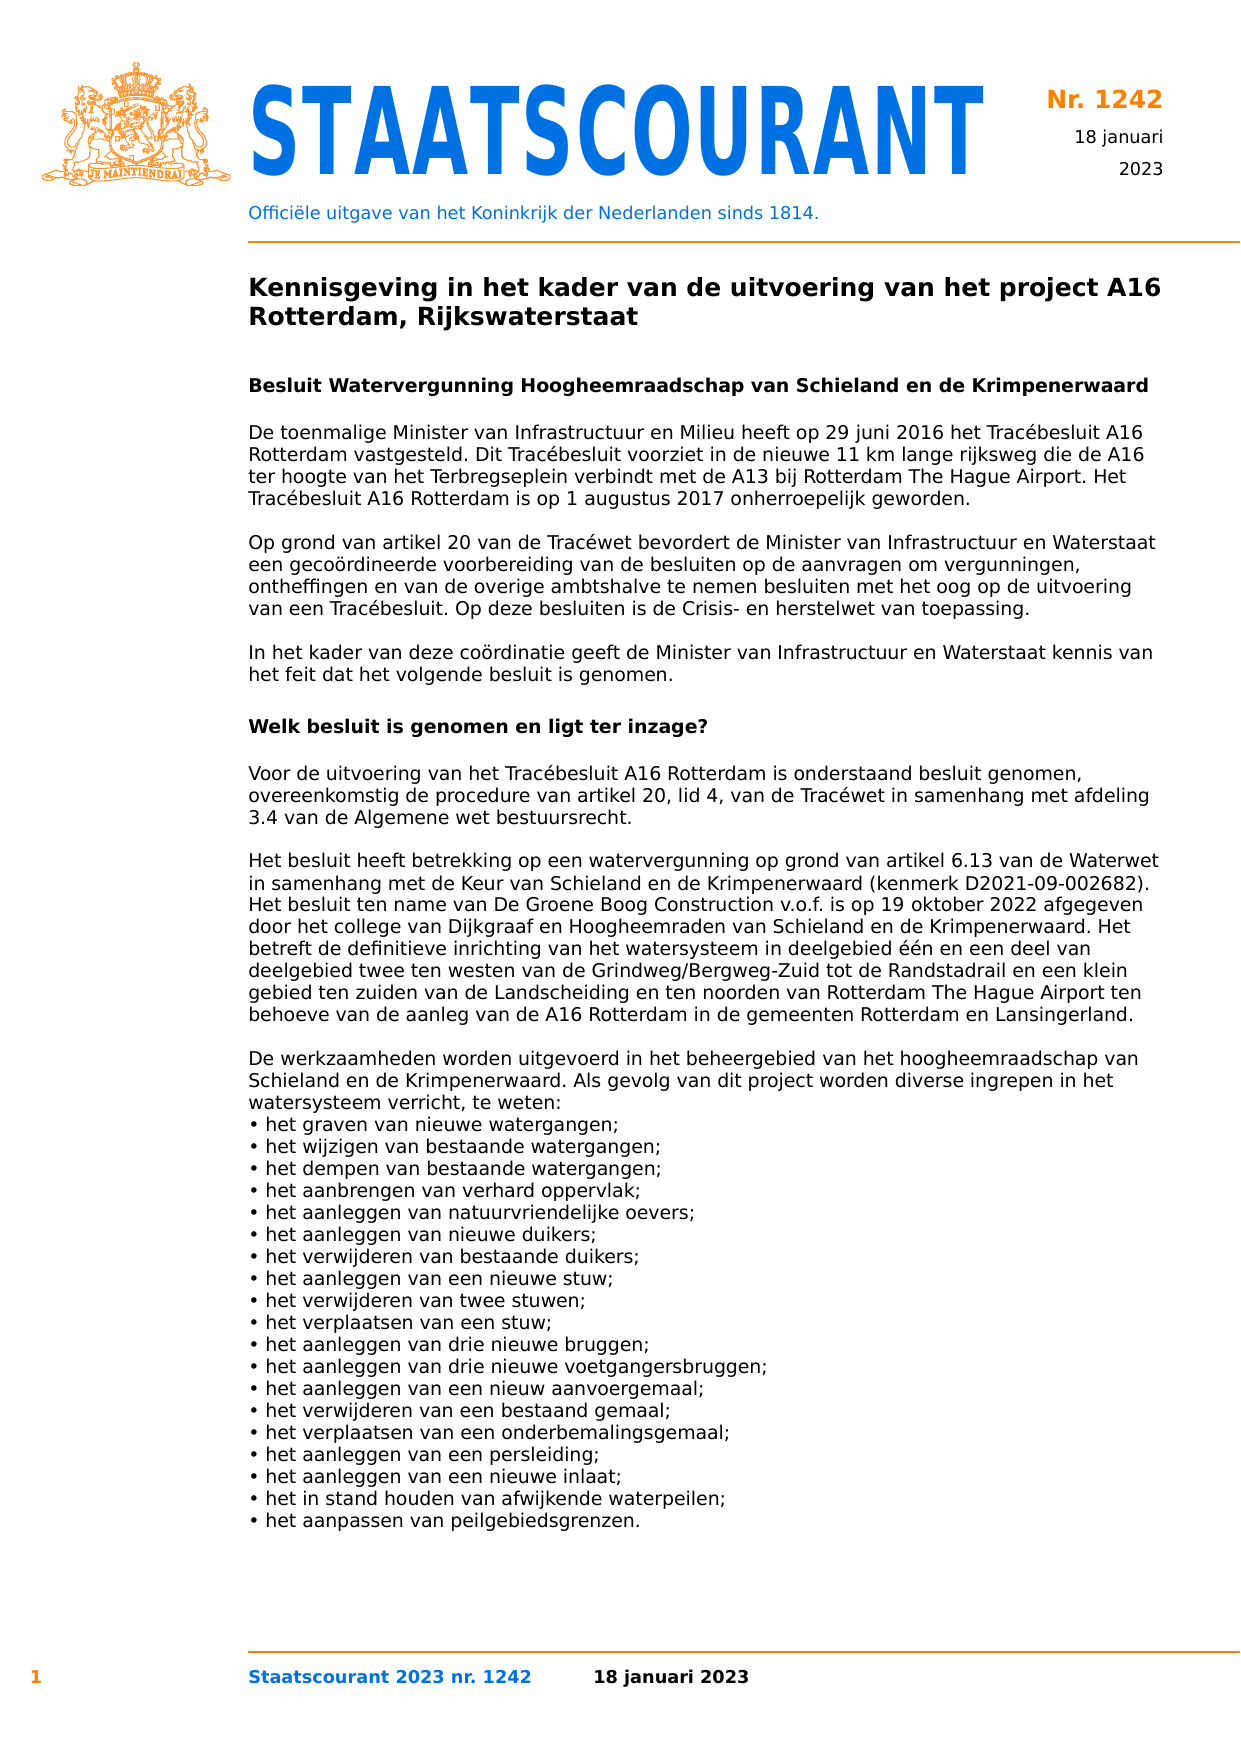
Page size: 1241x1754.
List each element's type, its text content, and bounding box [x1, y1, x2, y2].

text • het in stand houden van afwijkende waterpeilen; [248, 1488, 1163, 1510]
text • het aanleggen van een persleiding; [248, 1444, 1163, 1466]
subtitle Welk besluit is genomen en ligt ter inzage? [248, 716, 1163, 738]
text • het graven van nieuwe watergangen; [248, 1114, 1163, 1136]
table_header Nr. 1242 [998, 62, 1240, 121]
text De werkzaamheden worden uitgevoerd in het beheergebied van het hoogheemraadschap van Schieland en de Krimpenerwaard. Als gevolg van dit project worden diverse ingrepen in het watersysteem verricht, te weten: [248, 1048, 1163, 1114]
picture [41, 62, 231, 186]
text • het aanleggen van nieuwe duikers; [248, 1224, 1163, 1246]
table_cell Officiële uitgave van het Koninkrijk der Nederlanden sinds 1814. [248, 203, 1240, 241]
text De toenmalige Minister van Infrastructuur en Milieu heeft op 29 juni 2016 het Tracébesluit A16 Rotterdam vastgesteld. Dit Tracébesluit voor­ziet in de nieuwe 11 km lange rijksweg die de A16 ter hoogte van het Terbregseplein verbindt met de A13 bij Rotterdam The Hague Airport. Het Tracébesluit A16 Rotterdam is op 1 augustus 2017 onherroepelijk geworden. [248, 422, 1163, 510]
text • het aanleggen van een nieuwe inlaat; [248, 1466, 1163, 1488]
table_cell 2023 [998, 153, 1240, 203]
text • het verwijderen van bestaande duikers; [248, 1246, 1163, 1268]
text • het wijzigen van bestaande watergangen; [248, 1136, 1163, 1158]
text • het aanleggen van natuurvriendelijke oevers; [248, 1202, 1163, 1224]
text • het aanleggen van een nieuw aanvoergemaal; [248, 1378, 1163, 1400]
subtitle Kennisgeving in het kader van de uitvoering van het project A16 Rotterdam, Rijkswaterstaat [248, 273, 1163, 331]
text • het aanleggen van drie nieuwe voetgangersbruggen; [248, 1356, 1163, 1378]
text • het aanpassen van peilgebiedsgrenzen. [248, 1510, 1163, 1532]
text • het verwijderen van twee stuwen; [248, 1290, 1163, 1312]
text • het verplaatsen van een stuw; [248, 1312, 1163, 1334]
text • het aanleggen van een nieuwe stuw; [248, 1268, 1163, 1290]
text Op grond van artikel 20 van de Tracéwet bevordert de Minister van Infrastructuur en Waterstaat een gecoördineerde voorbereiding van de besluiten op de aanvragen om vergunningen, ontheffingen en van de overige ambtshalve te nemen besluiten met het oog op de uitvoering van een Tracébesluit. Op deze besluiten is de Crisis- en herstelwet van toepassing. [248, 532, 1163, 620]
table_header [25, 62, 248, 241]
text • het aanleggen van drie nieuwe bruggen; [248, 1334, 1163, 1356]
text • het aanbrengen van verhard oppervlak; [248, 1180, 1163, 1202]
text • het verwijderen van een bestaand gemaal; [248, 1400, 1163, 1422]
text Het besluit heeft betrekking op een watervergunning op grond van artikel 6.13 van de Waterwet in samenhang met de Keur van Schieland en de Krimpenerwaard (kenmerk D2021-09-002682). Het besluit ten name van De Groene Boog Construction v.o.f. is op 19 oktober 2022 afgegeven door het college van Dijkgraaf en Hoogheemraden van Schieland en de Krimpenerwaard. Het betreft de definitieve inrichting van het watersysteem in deelgebied één en een deel van deelgebied twee ten westen van de Grindweg/Bergweg-Zuid tot de Randstadrail en een klein gebied ten zuiden van de Landscheiding en ten noorden van Rotterdam The Hague Airport ten behoeve van de aanleg van de A16 Rotterdam in de gemeenten Rotterdam en Lansingerland. [248, 850, 1163, 1026]
table_header STAATSCOURANT [248, 62, 998, 203]
text Voor de uitvoering van het Tracébesluit A16 Rotterdam is onderstaand besluit genomen, overeenkomstig de procedure van artikel 20, lid 4, van de Tracéwet in samenhang met afdeling 3.4 van de Algemene wet bestuursrecht. [248, 763, 1163, 828]
text • het dempen van bestaande watergangen; [248, 1158, 1163, 1180]
subtitle Besluit Watervergunning Hoogheemraadschap van Schieland en de Krimpenerwaard [248, 375, 1163, 397]
text In het kader van deze coördinatie geeft de Minister van Infrastructuur en Waterstaat kennis van het feit dat het volgende besluit is genomen. [248, 642, 1163, 686]
text • het verplaatsen van een onderbemalingsgemaal; [248, 1422, 1163, 1444]
table_cell 18 januari [998, 121, 1240, 153]
